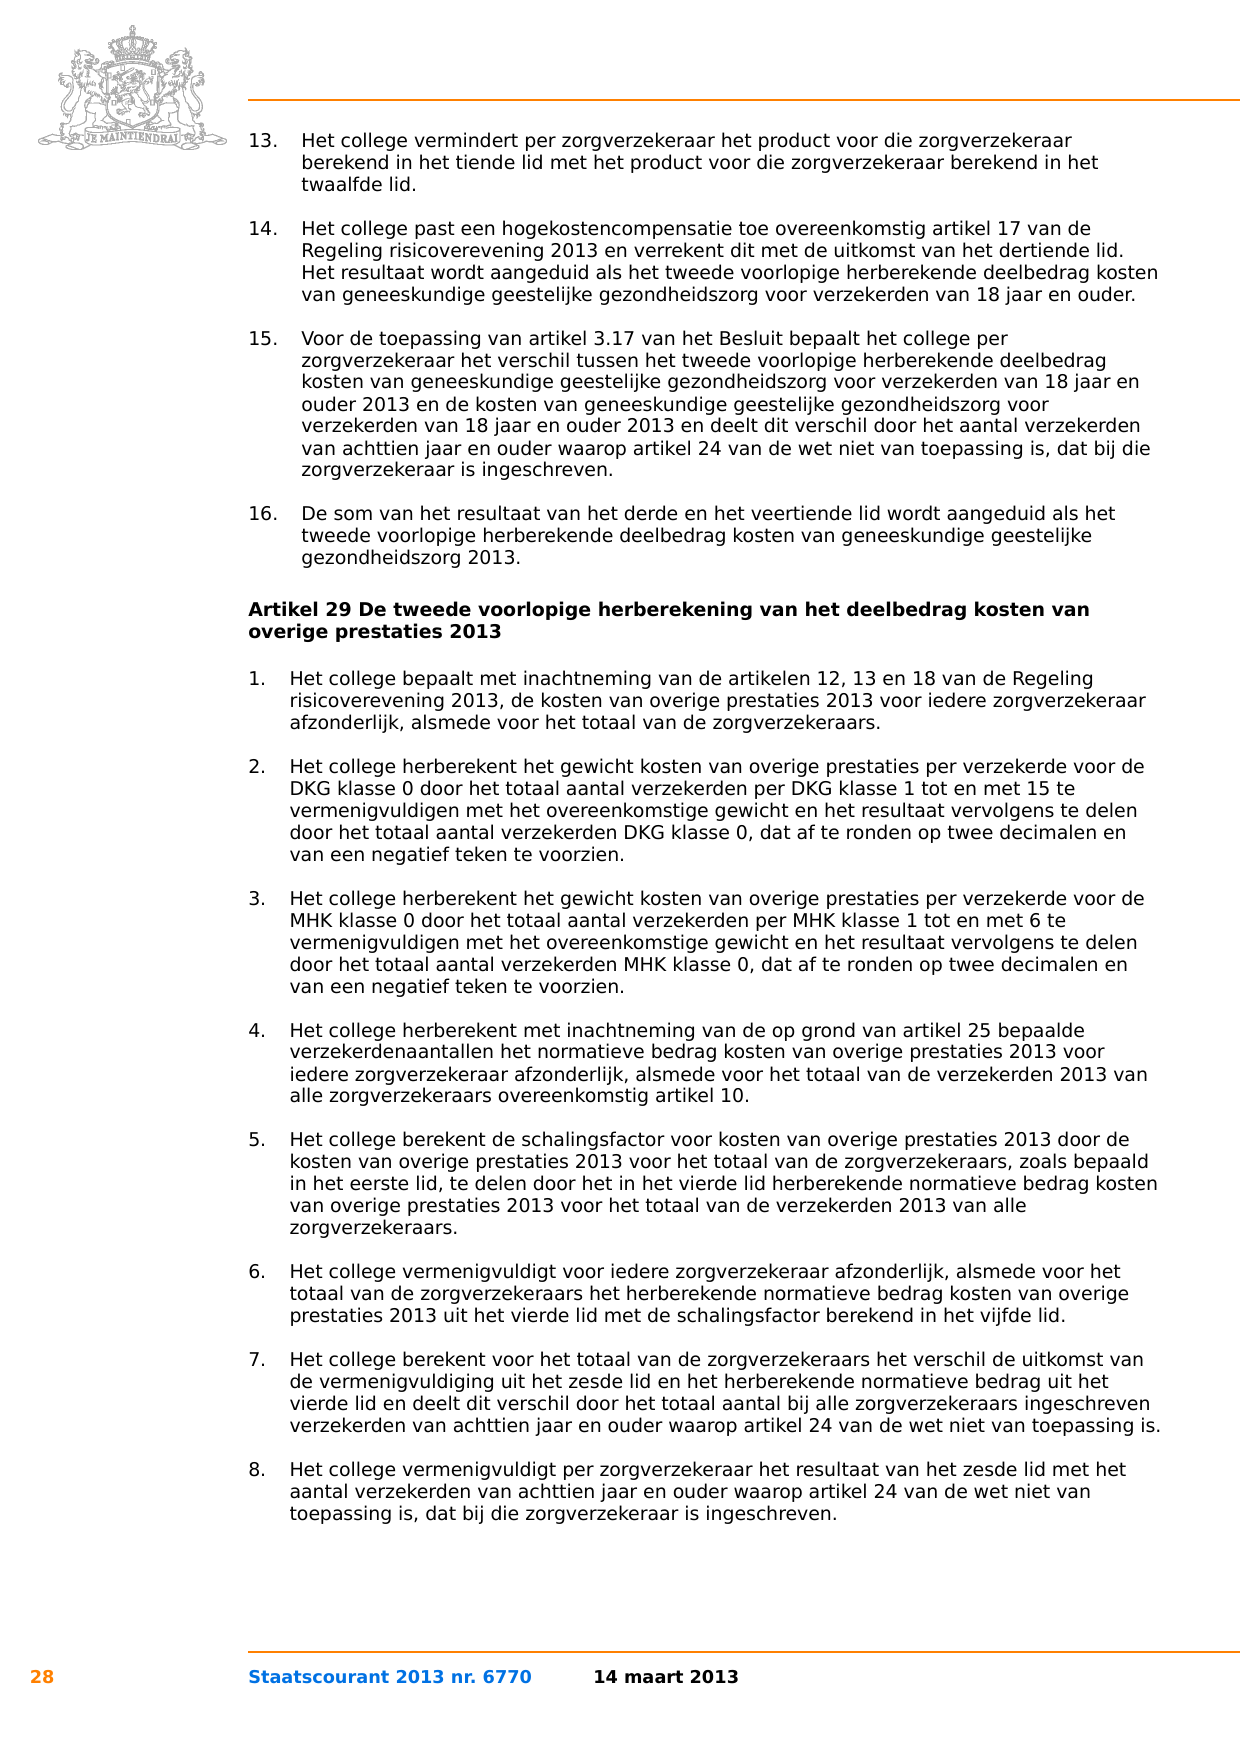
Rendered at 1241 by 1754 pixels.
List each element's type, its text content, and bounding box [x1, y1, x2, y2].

text 1. Het college bepaalt met inachtneming van de artikelen 12, 13 en 18 van de Regeling risicoverevening 2013, de kosten van overige prestaties 2013 voor iedere zorgverzekeraar afzonderlijk, alsmede voor het totaal van de zorgverzekeraars. [248, 668, 1163, 734]
text 14. Het college past een hogekostencompensatie toe overeenkomstig artikel 17 van de Regeling risicoverevening 2013 en verrekent dit met de uitkomst van het dertiende lid. Het resultaat wordt aangeduid als het tweede voorlopige herberekende deelbedrag kosten van geneeskundige geestelijke gezondheidszorg voor verzekerden van 18 jaar en ouder. [248, 218, 1163, 306]
text 8. Het college vermenigvuldigt per zorgverzekeraar het resultaat van het zesde lid met het aantal verzekerden van achttien jaar en ouder waarop artikel 24 van de wet niet van toepassing is, dat bij die zorgverzekeraar is ingeschreven. [248, 1459, 1163, 1524]
text 3. Het college herberekent het gewicht kosten van overige prestaties per verzekerde voor de MHK klasse 0 door het totaal aantal verzekerden per MHK klasse 1 tot en met 6 te vermenigvuldigen met het overeenkomstige gewicht en het resultaat vervolgens te delen door het totaal aantal verzekerden MHK klasse 0, dat af te ronden op twee decimalen en van een negatief teken te voorzien. [248, 888, 1163, 998]
text 7. Het college berekent voor het totaal van de zorgverzekeraars het verschil de uitkomst van de vermenigvuldiging uit het zesde lid en het herberekende normatieve bedrag uit het vierde lid en deelt dit verschil door het totaal aantal bij alle zorgverzekeraars ingeschreven verzekerden van achttien jaar en ouder waarop artikel 24 van de wet niet van toepassing is. [248, 1349, 1163, 1437]
text 16. De som van het resultaat van het derde en het veertiende lid wordt aangeduid als het tweede voorlopige herberekende deelbedrag kosten van geneeskundige geestelijke gezondheidszorg 2013. [248, 503, 1163, 569]
text 6. Het college vermenigvuldigt voor iedere zorgverzekeraar afzonderlijk, alsmede voor het totaal van de zorgverzekeraars het herberekende normatieve bedrag kosten van overige prestaties 2013 uit het vierde lid met de schalingsfactor berekend in het vijfde lid. [248, 1261, 1163, 1327]
text 13. Het college vermindert per zorgverzekeraar het product voor die zorgverzekeraar berekend in het tiende lid met het product voor die zorgverzekeraar berekend in het twaalfde lid. [248, 130, 1163, 196]
text 2. Het college herberekent het gewicht kosten van overige prestaties per verzekerde voor de DKG klasse 0 door het totaal aantal verzekerden per DKG klasse 1 tot en met 15 te vermenigvuldigen met het overeenkomstige gewicht en het resultaat vervolgens te delen door het totaal aantal verzekerden DKG klasse 0, dat af te ronden op twee decimalen en van een negatief teken te voorzien. [248, 756, 1163, 866]
subtitle Artikel 29 De tweede voorlopige herberekening van het deelbedrag kosten van overige prestaties 2013 [248, 599, 1163, 643]
picture [38, 25, 227, 150]
text 15. Voor de toepassing van artikel 3.17 van het Besluit bepaalt het college per zorgverzekeraar het verschil tussen het tweede voorlopige herberekende deelbedrag kosten van geneeskundige geestelijke gezondheidszorg voor verzekerden van 18 jaar en ouder 2013 en de kosten van geneeskundige geestelijke gezondheidszorg voor verzekerden van 18 jaar en ouder 2013 en deelt dit verschil door het aantal verzekerden van achttien jaar en ouder waarop artikel 24 van de wet niet van toepassing is, dat bij die zorgverzekeraar is ingeschreven. [248, 327, 1163, 481]
text 5. Het college berekent de schalingsfactor voor kosten van overige prestaties 2013 door de kosten van overige prestaties 2013 voor het totaal van de zorgverzekeraars, zoals bepaald in het eerste lid, te delen door het in het vierde lid herberekende normatieve bedrag kosten van overige prestaties 2013 voor het totaal van de verzekerden 2013 van alle zorgverzekeraars. [248, 1129, 1163, 1239]
text 4. Het college herberekent met inachtneming van de op grond van artikel 25 bepaalde verzekerdenaantallen het normatieve bedrag kosten van overige prestaties 2013 voor iedere zorgverzekeraar afzonderlijk, alsmede voor het totaal van de verzekerden 2013 van alle zorgverzekeraars overeenkomstig artikel 10. [248, 1019, 1163, 1107]
